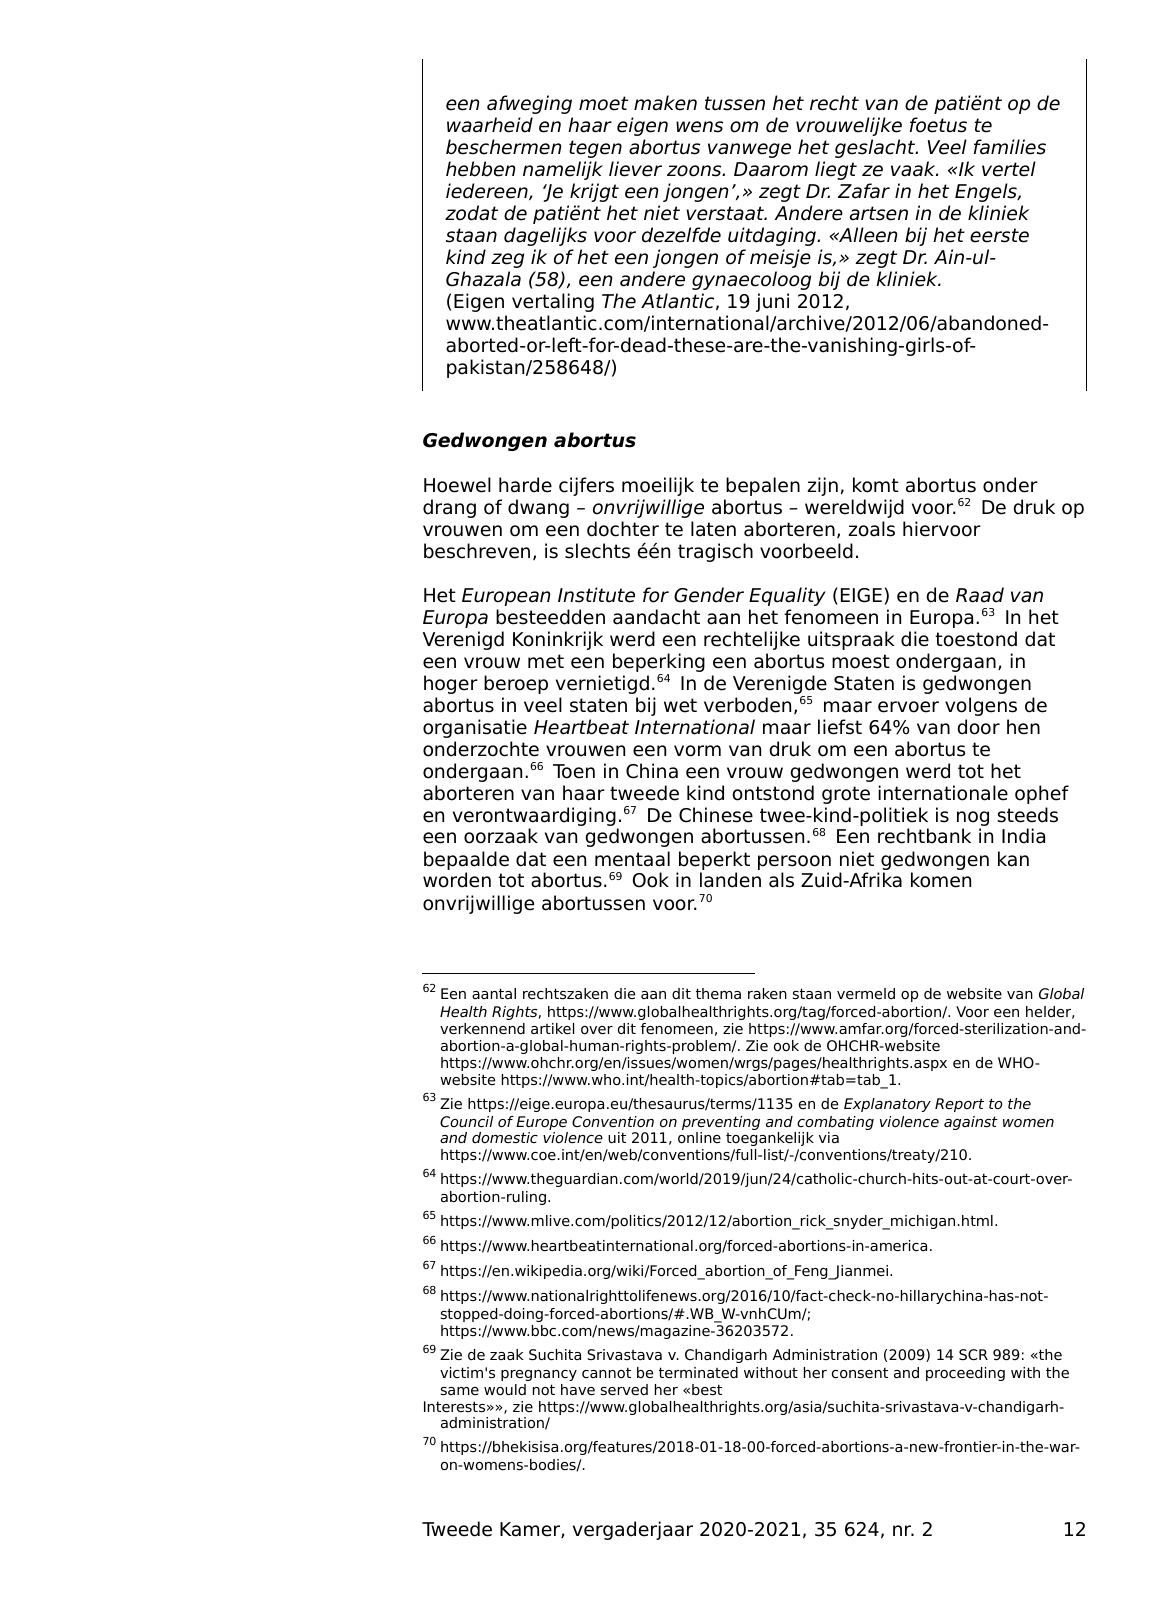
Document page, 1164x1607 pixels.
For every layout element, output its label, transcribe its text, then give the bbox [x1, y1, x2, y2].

table_header een afweging moet maken tussen het recht van de patiënt op de waarheid en haar eigen wens om de vrouwelijke foetus te beschermen tegen abortus vanwege het geslacht. Veel families hebben namelijk liever zoons. Daarom liegt ze vaak. «Ik vertel iedereen, ‘Je krijgt een jongen’,» zegt Dr. Zafar in het Engels, zodat de patiënt het niet verstaat. Andere artsen in de kliniek staan dagelijks voor dezelfde uitdaging. «Alleen bij het eerste kind zeg ik of het een jongen of meisje is,» zegt Dr. Ain-ul-Ghazala (58), een andere gynaecoloog bij de kliniek. (Eigen vertaling The Atlantic, 19 juni 2012, www.theatlantic.com/international/archive/2012/06/abandoned-aborted-or-left-for-dead-these-are-the-vanishing-girls-of-pakistan/258648/) [423, 59, 1086, 391]
text https://en.wikipedia.org/wiki/Forced_abortion_of_Feng_Jianmei. [422, 1259, 1087, 1281]
text https://www.heartbeatinternational.org/forced-abortions-in-america. [422, 1234, 1087, 1256]
subtitle Gedwongen abortus [422, 430, 1087, 452]
text https://bhekisisa.org/features/2018-01-18-00-forced-abortions-a-new-frontier-in-the-war-on-womens-bodies/. [422, 1435, 1087, 1474]
text https://www.mlive.com/politics/2012/12/abortion_rick_snyder_michigan.html. [422, 1209, 1087, 1231]
text https://www.theguardian.com/world/2019/jun/24/catholic-church-hits-out-at-court-over-abortion-ruling. [422, 1167, 1087, 1206]
text Hoewel harde cijfers moeilijk te bepalen zijn, komt abortus onder drang of dwang – onvrijwillige abortus – wereldwijd voor. De druk op vrouwen om een dochter te laten aborteren, zoals hiervoor beschreven, is slechts één tragisch voorbeeld. [422, 474, 1087, 562]
text Interests»», zie https://www.globalhealthrights.org/asia/suchita-srivastava-v-chandigarh-administration/ [422, 1399, 1087, 1432]
text Een aantal rechtszaken die aan dit thema raken staan vermeld op de website van Global Health Rights, https://www.globalhealthrights.org/tag/forced-abortion/. Voor een helder, verkennend artikel over dit fenomeen, zie https://www.amfar.org/forced-sterilization-and-abortion-a-global-human-rights-problem/. Zie ook de OHCHR-website https://www.ohchr.org/en/issues/women/wrgs/pages/healthrights.aspx en de WHO-website https://www.who.int/health-topics/abortion#tab=tab_1. [422, 982, 1087, 1089]
text Het European Institute for Gender Equality (EIGE) en de Raad van Europa besteedden aandacht aan het fenomeen in Europa. In het Verenigd Koninkrijk werd een rechtelijke uitspraak die toestond dat een vrouw met een beperking een abortus moest ondergaan, in hoger beroep vernietigd. In de Verenigde Staten is gedwongen abortus in veel staten bij wet verboden, maar ervoer volgens de organisatie Heartbeat International maar liefst 64% van door hen onderzochte vrouwen een vorm van druk om een abortus te ondergaan. Toen in China een vrouw gedwongen werd tot het aborteren van haar tweede kind ontstond grote internationale ophef en verontwaardiging. De Chinese twee-kind-politiek is nog steeds een oorzaak van gedwongen abortussen. Een rechtbank in India bepaalde dat een mentaal beperkt persoon niet gedwongen kan worden tot abortus. Ook in landen als Zuid-Afrika komen onvrijwillige abortussen voor. [422, 585, 1087, 914]
text Zie de zaak Suchita Srivastava v. Chandigarh Administration (2009) 14 SCR 989: «the victim's pregnancy cannot be terminated without her consent and proceeding with the same would not have served her «best [422, 1343, 1087, 1399]
text https://www.nationalrighttolifenews.org/2016/10/fact-check-no-hillarychina-has-not-stopped-doing-forced-abortions/#.WB_W-vnhCUm/; https://www.bbc.com/news/magazine-36203572. [422, 1284, 1087, 1340]
text Zie https://eige.europa.eu/thesaurus/terms/1135 en de Explanatory Report to the Council of Europe Convention on preventing and combating violence against women and domestic violence uit 2011, online toegankelijk via https://www.coe.int/en/web/conventions/full-list/-/conventions/treaty/210. [422, 1092, 1087, 1164]
